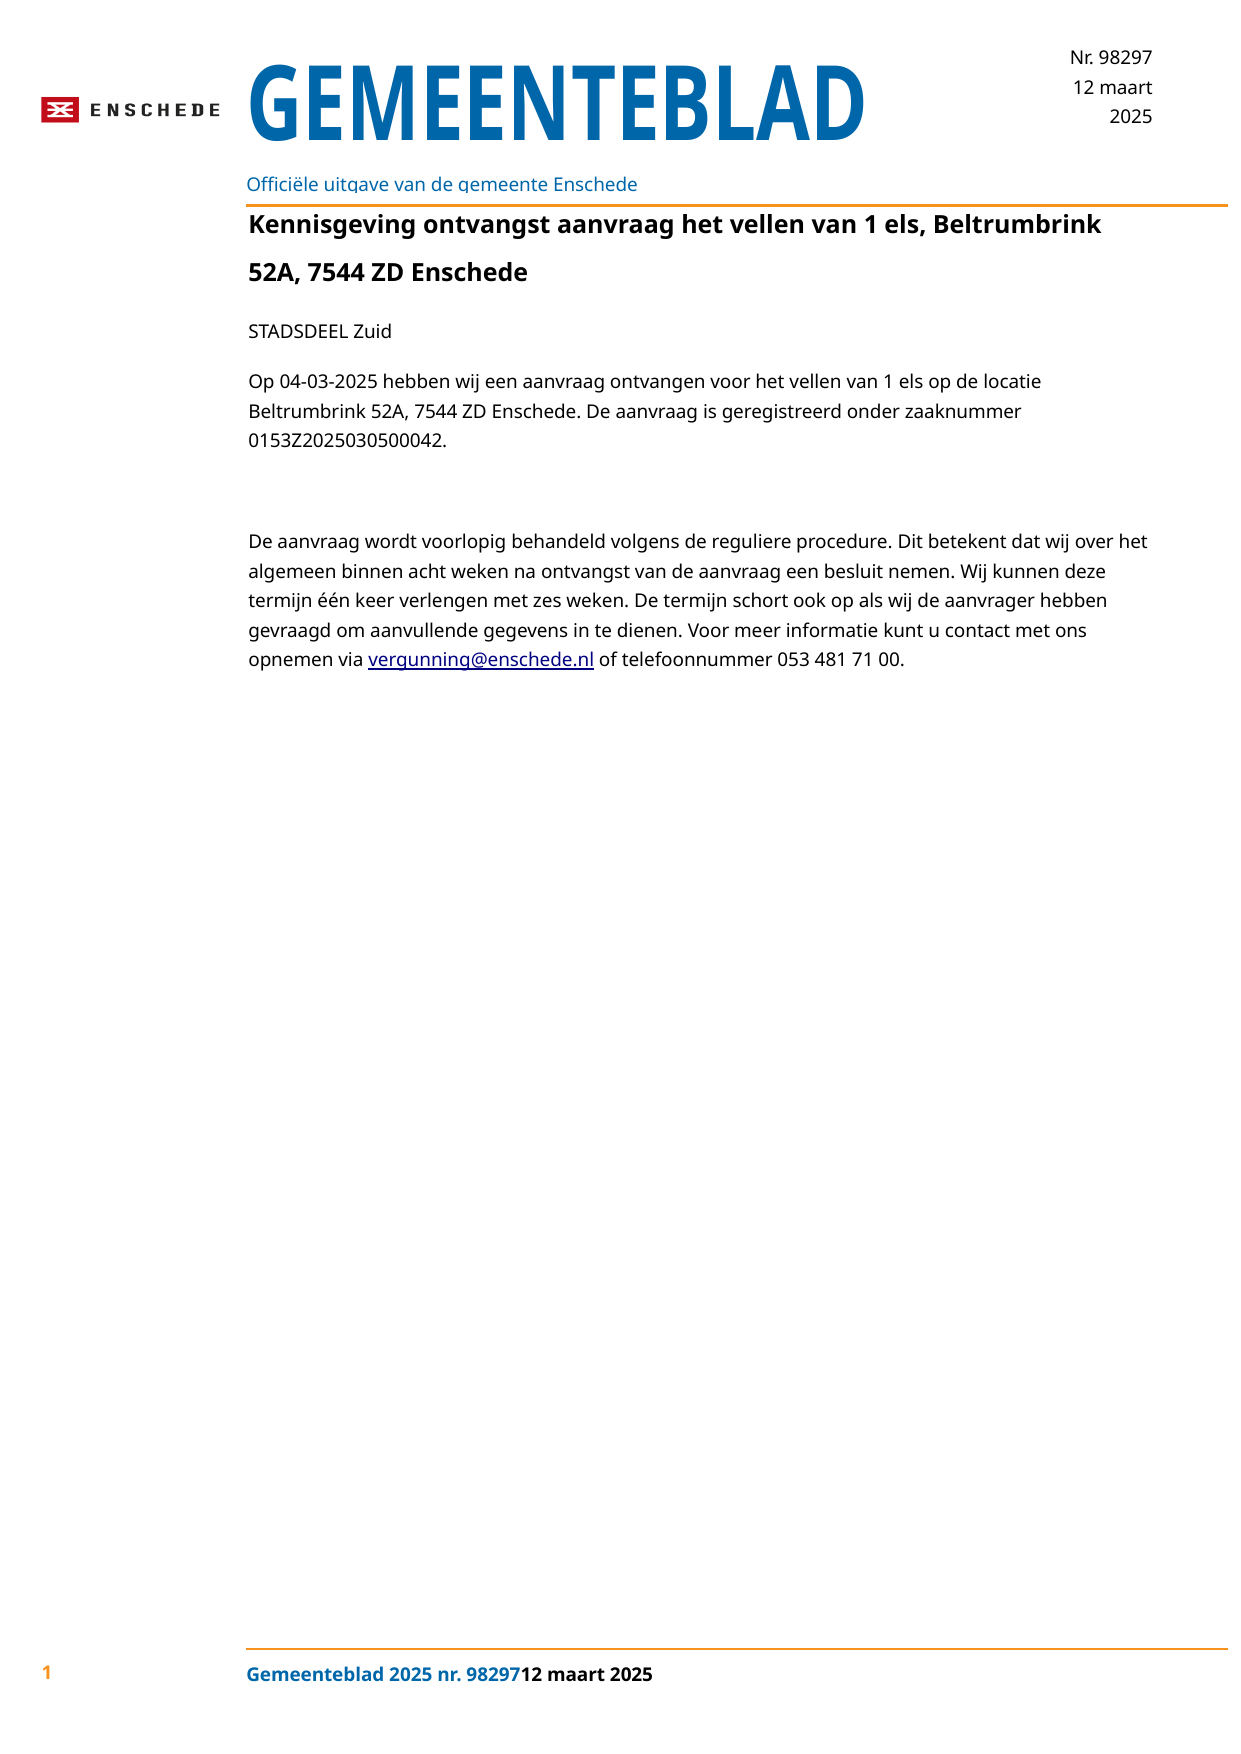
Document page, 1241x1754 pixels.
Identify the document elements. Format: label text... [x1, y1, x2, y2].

text Op 04-03-2025 hebben wij een aanvraag ontvangen voor het vellen van 1 els op de locatie Beltrumbrink 52A, 7544 ZD Enschede. De aanvraag is geregistreerd onder zaaknummer 0153Z2025030500042. [248, 368, 1152, 453]
text Kennisgeving ontvangst aanvraag het vellen van 1 els, Beltrumbrink 52A, 7544 ZD Enschede [248, 207, 1152, 288]
text STADSDEEL Zuid [248, 318, 1152, 344]
text De aanvraag wordt voorlopig behandeld volgens de reguliere procedure. Dit betekent dat wij over het algemeen binnen acht weken na ontvangst van de aanvraag een besluit nemen. Wij kunnen deze termijn één keer verlengen met zes weken. De termijn schort ook op als wij de aanvrager hebben gevraagd om aanvullende gegevens in te dienen. Voor meer informatie kunt u contact met ons opnemen via vergunning@enschede.nl of telefoonnummer 053 481 71 00. [248, 528, 1152, 672]
picture [41, 47, 231, 172]
